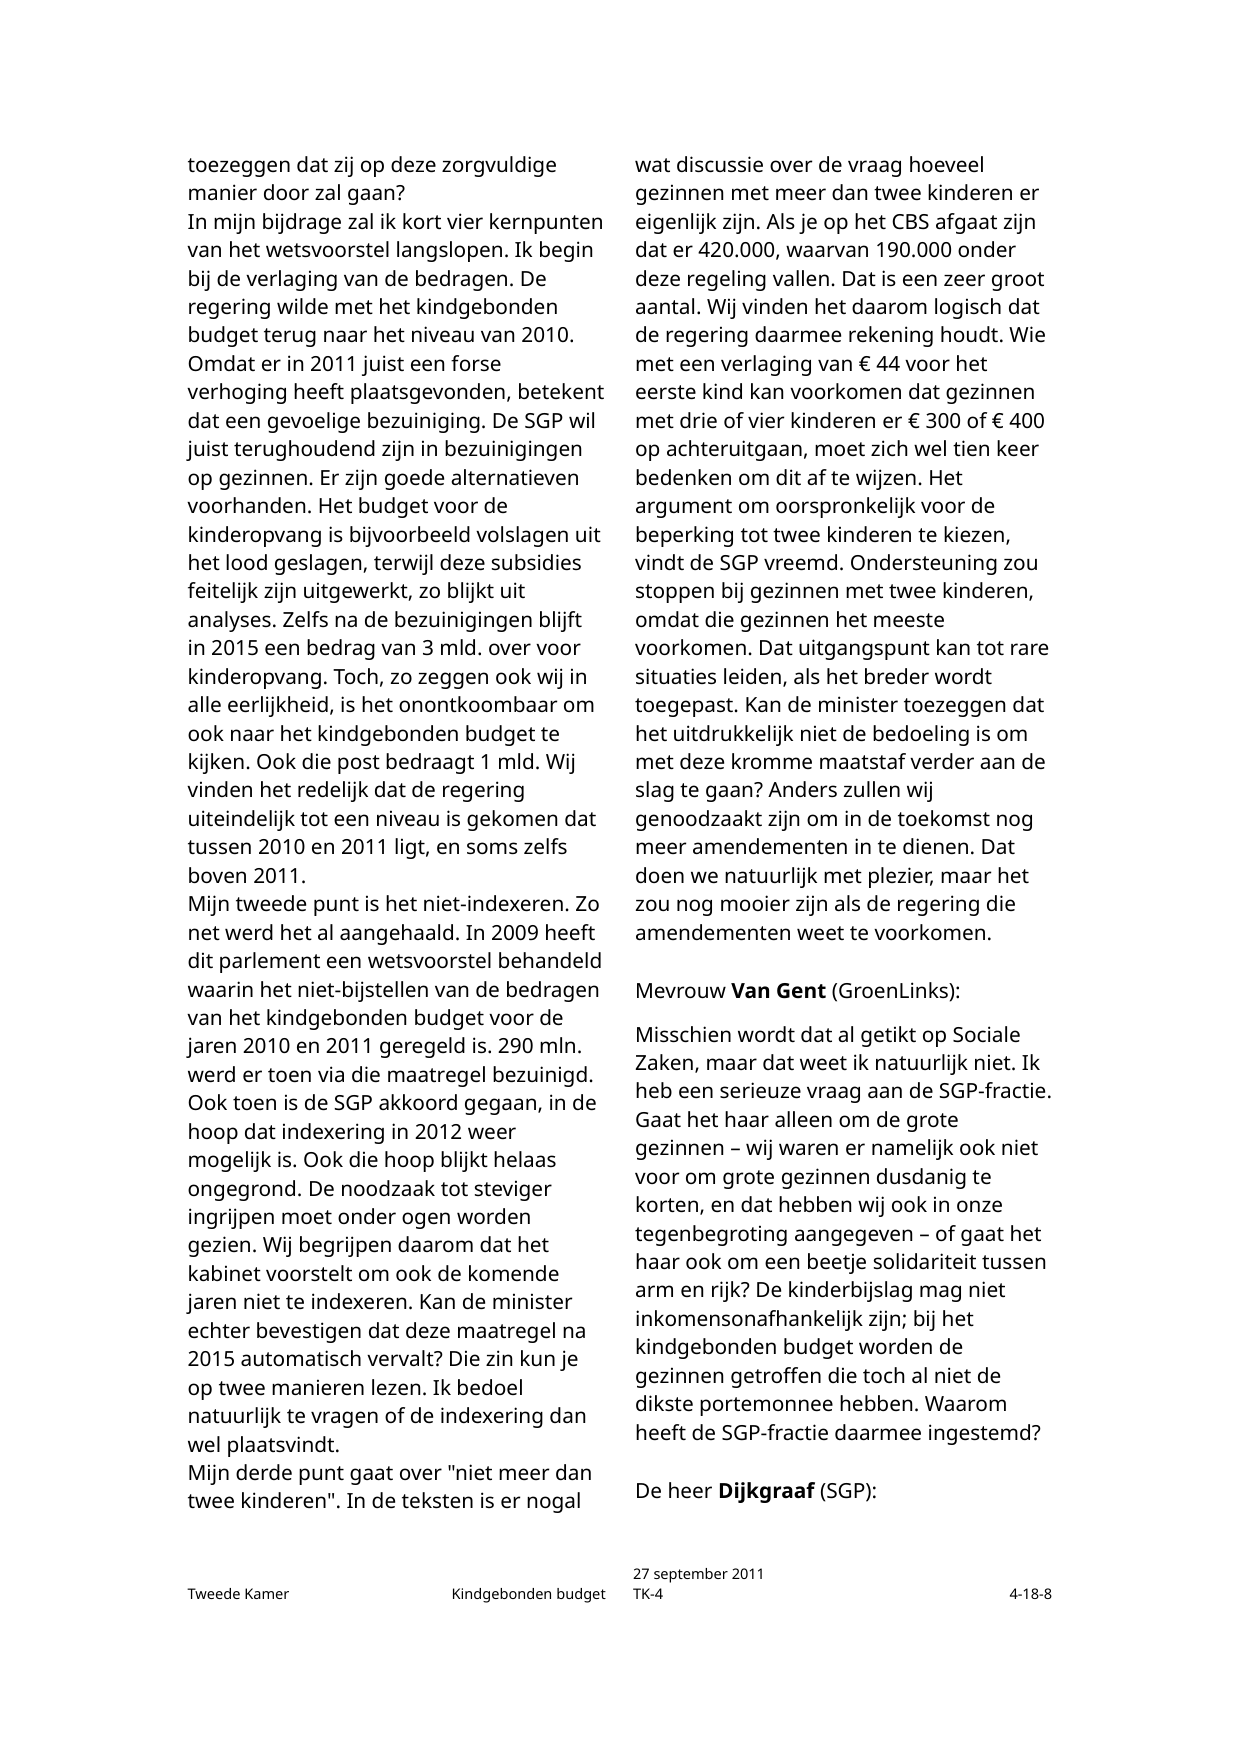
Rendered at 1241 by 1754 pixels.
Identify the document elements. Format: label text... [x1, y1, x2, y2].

text In mijn bijdrage zal ik kort vier kernpunten van het wetsvoorstel langslopen. Ik begin bij de verlaging van de bedragen. De regering wilde met het kindgebonden budget terug naar het niveau van 2010. Omdat er in 2011 juist een forse verhoging heeft plaatsgevonden, betekent dat een gevoelige bezuiniging. De SGP wil juist terughoudend zijn in bezuinigingen op gezinnen. Er zijn goede alternatieven voorhanden. Het budget voor de kinderopvang is bijvoorbeeld volslagen uit het lood geslagen, terwijl deze subsidies feitelijk zijn uitgewerkt, zo blijkt uit analyses. Zelfs na de bezuinigingen blijft in 2015 een bedrag van 3 mld. over voor kinderopvang. Toch, zo zeggen ook wij in alle eerlijkheid, is het onontkoombaar om ook naar het kindgebonden budget te kijken. Ook die post bedraagt 1 mld. Wij vinden het redelijk dat de regering uiteindelijk tot een niveau is gekomen dat tussen 2010 en 2011 ligt, en soms zelfs boven 2011. [187, 207, 605, 889]
text Mevrouw Van Gent (GroenLinks): [635, 976, 1053, 1005]
text Mijn derde punt gaat over "niet meer dan twee kinderen". In de teksten is er nogal [187, 1458, 605, 1515]
text Misschien wordt dat al getikt op Sociale Zaken, maar dat weet ik natuurlijk niet. Ik heb een serieuze vraag aan de SGP-fractie. Gaat het haar alleen om de grote gezinnen – wij waren er namelijk ook niet voor om grote gezinnen dusdanig te korten, en dat hebben wij ook in onze tegenbegroting aangegeven – of gaat het haar ook om een beetje solidariteit tussen arm en rijk? De kinderbijslag mag niet inkomensonafhankelijk zijn; bij het kindgebonden budget worden de gezinnen getroffen die toch al niet de dikste portemonnee hebben. Waarom heeft de SGP-fractie daarmee ingestemd? [635, 1020, 1053, 1446]
text Mijn tweede punt is het niet-indexeren. Zo net werd het al aangehaald. In 2009 heeft dit parlement een wetsvoorstel behandeld waarin het niet-bijstellen van de bedragen van het kindgebonden budget voor de jaren 2010 en 2011 geregeld is. 290 mln. werd er toen via die maatregel bezuinigd. Ook toen is de SGP akkoord gegaan, in de hoop dat indexering in 2012 weer mogelijk is. Ook die hoop blijkt helaas ongegrond. De noodzaak tot steviger ingrijpen moet onder ogen worden gezien. Wij begrijpen daarom dat het kabinet voorstelt om ook de komende jaren niet te indexeren. Kan de minister echter bevestigen dat deze maatregel na 2015 automatisch vervalt? Die zin kun je op twee manieren lezen. Ik bedoel natuurlijk te vragen of de indexering dan wel plaatsvindt. [187, 889, 605, 1458]
text wat discussie over de vraag hoeveel gezinnen met meer dan twee kinderen er eigenlijk zijn. Als je op het CBS afgaat zijn dat er 420.000, waarvan 190.000 onder deze regeling vallen. Dat is een zeer groot aantal. Wij vinden het daarom logisch dat de regering daarmee rekening houdt. Wie met een verlaging van € 44 voor het eerste kind kan voorkomen dat gezinnen met drie of vier kinderen er € 300 of € 400 op achteruitgaan, moet zich wel tien keer bedenken om dit af te wijzen. Het argument om oorspronkelijk voor de beperking tot twee kinderen te kiezen, vindt de SGP vreemd. Ondersteuning zou stoppen bij gezinnen met twee kinderen, omdat die gezinnen het meeste voorkomen. Dat uitgangspunt kan tot rare situaties leiden, als het breder wordt toegepast. Kan de minister toezeggen dat het uitdrukkelijk niet de bedoeling is om met deze kromme maatstaf verder aan de slag te gaan? Anders zullen wij genoodzaakt zijn om in de toekomst nog meer amendementen in te dienen. Dat doen we natuurlijk met plezier, maar het zou nog mooier zijn als de regering die amendementen weet te voorkomen. [635, 150, 1053, 946]
text De heer Dijkgraaf (SGP): [635, 1476, 1053, 1505]
text toezeggen dat zij op deze zorgvuldige manier door zal gaan? [187, 150, 605, 207]
